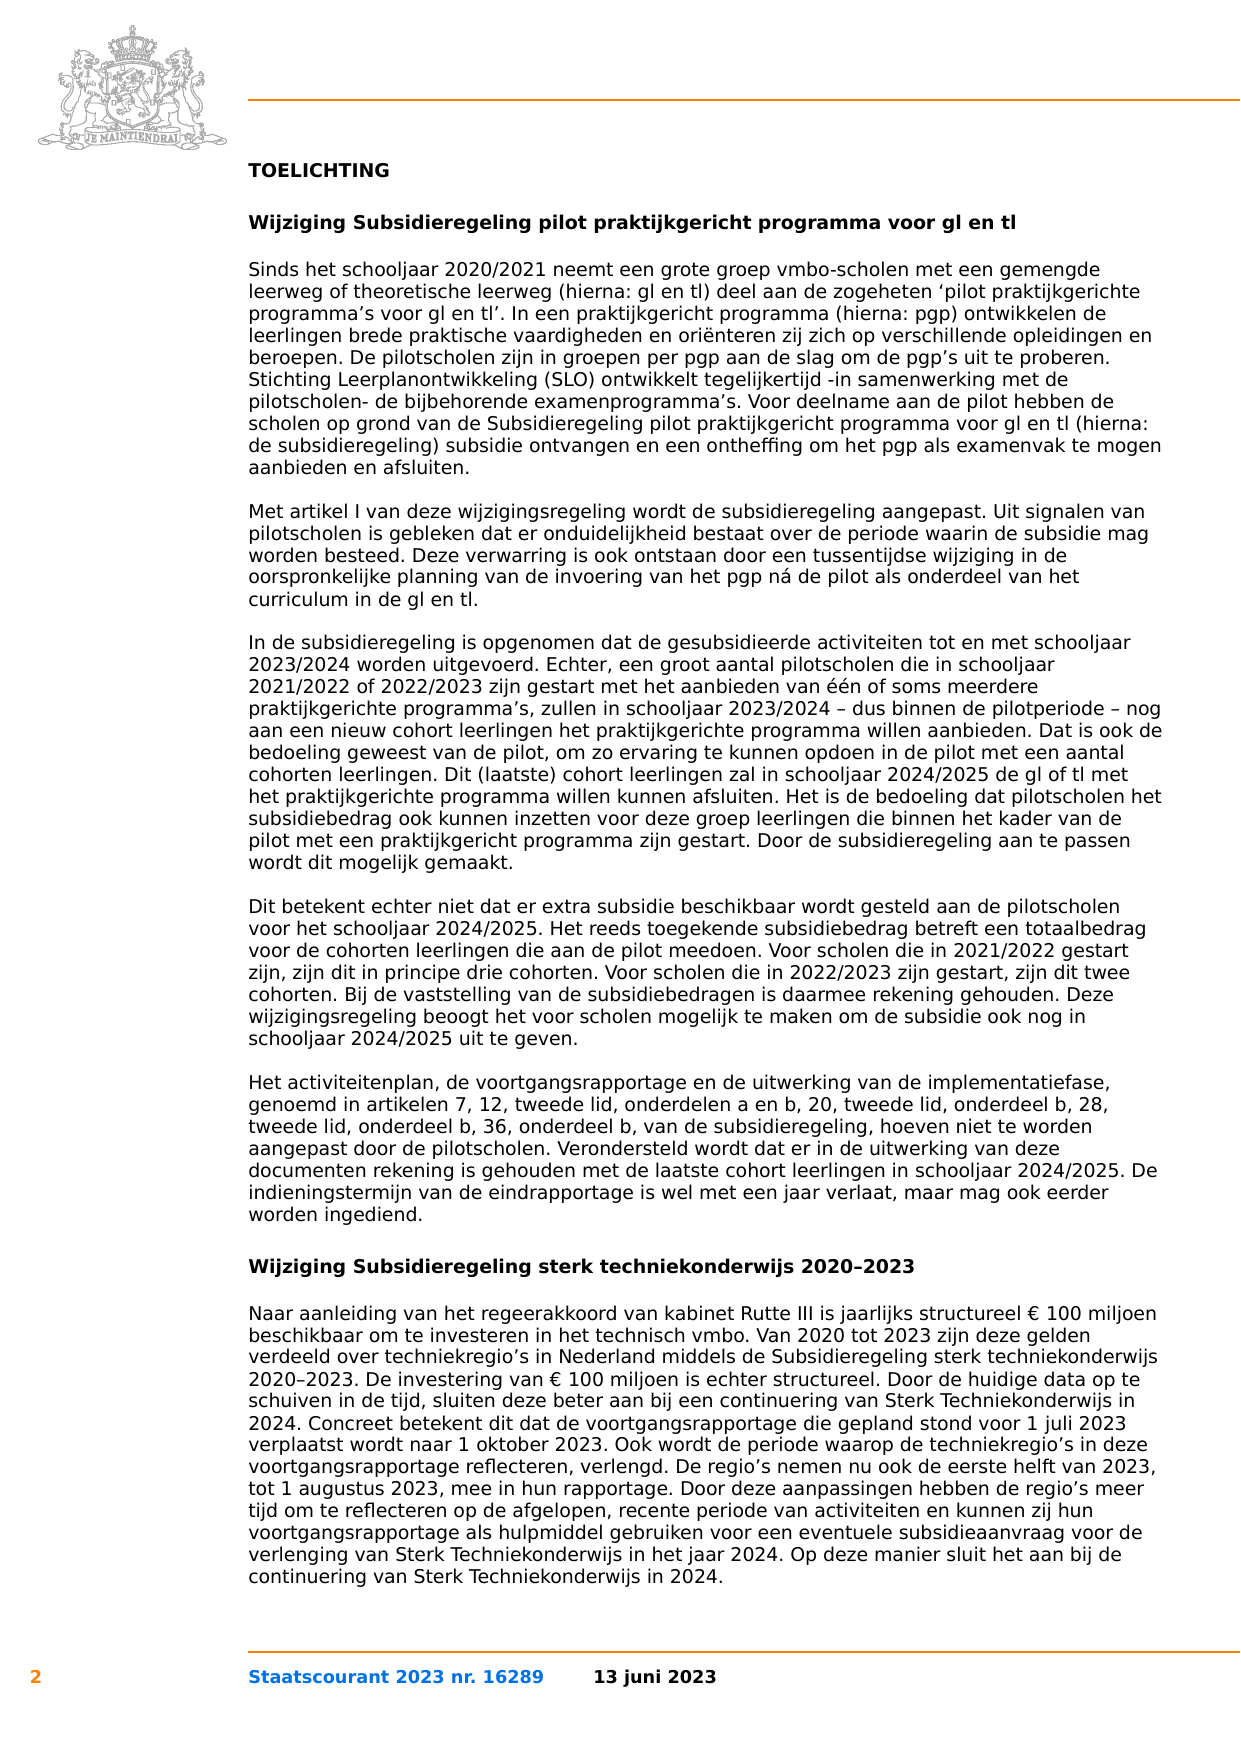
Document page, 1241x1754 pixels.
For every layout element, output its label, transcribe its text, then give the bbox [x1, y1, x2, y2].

text Met artikel I van deze wijzigingsregeling wordt de subsidieregeling aangepast. Uit signalen van pilotscholen is gebleken dat er onduidelijkheid bestaat over de periode waarin de subsidie mag worden besteed. Deze verwarring is ook ontstaan door een tussentijdse wijziging in de oorspronkelijke planning van de invoering van het pgp ná de pilot als onderdeel van het curriculum in de gl en tl. [248, 501, 1163, 610]
text Dit betekent echter niet dat er extra subsidie beschikbaar wordt gesteld aan de pilotscholen voor het schooljaar 2024/2025. Het reeds toegekende subsidiebedrag betreft een totaalbedrag voor de cohorten leerlingen die aan de pilot meedoen. Voor scholen die in 2021/2022 gestart zijn, zijn dit in principe drie cohorten. Voor scholen die in 2022/2023 zijn gestart, zijn dit twee cohorten. Bij de vaststelling van de subsidiebedragen is daarmee rekening gehouden. Deze wijzigingsregeling beoogt het voor scholen mogelijk te maken om de subsidie ook nog in schooljaar 2024/2025 uit te geven. [248, 896, 1163, 1050]
subtitle TOELICHTING [248, 160, 1163, 182]
text In de subsidieregeling is opgenomen dat de gesubsidieerde activiteiten tot en met schooljaar 2023/2024 worden uitgevoerd. Echter, een groot aantal pilotscholen die in schooljaar 2021/2022 of 2022/2023 zijn gestart met het aanbieden van één of soms meerdere praktijkgerichte programma’s, zullen in schooljaar 2023/2024 – dus binnen de pilotperiode – nog aan een nieuw cohort leerlingen het praktijkgerichte programma willen aanbieden. Dat is ook de bedoeling geweest van de pilot, om zo ervaring te kunnen opdoen in de pilot met een aantal cohorten leerlingen. Dit (laatste) cohort leerlingen zal in schooljaar 2024/2025 de gl of tl met het praktijkgerichte programma willen kunnen afsluiten. Het is de bedoeling dat pilotscholen het subsidiebedrag ook kunnen inzetten voor deze groep leerlingen die binnen het kader van de pilot met een praktijkgericht programma zijn gestart. Door de subsidieregeling aan te passen wordt dit mogelijk gemaakt. [248, 632, 1163, 874]
text Sinds het schooljaar 2020/2021 neemt een grote groep vmbo-scholen met een gemengde leerweg of theoretische leerweg (hierna: gl en tl) deel aan de zogeheten ‘pilot praktijkgerichte programma’s voor gl en tl’. In een praktijkgericht programma (hierna: pgp) ontwikkelen de leerlingen brede praktische vaardigheden en oriënteren zij zich op verschillende opleidingen en beroepen. De pilotscholen zijn in groepen per pgp aan de slag om de pgp’s uit te proberen. Stichting Leerplanontwikkeling (SLO) ontwikkelt tegelijkertijd -in samenwerking met de pilotscholen- de bijbehorende examenprogramma’s. Voor deelname aan de pilot hebben de scholen op grond van de Subsidieregeling pilot praktijkgericht programma voor gl en tl (hierna: de subsidieregeling) subsidie ontvangen en een ontheffing om het pgp als examenvak te mogen aanbieden en afsluiten. [248, 259, 1163, 479]
text Het activiteitenplan, de voortgangsrapportage en de uitwerking van de implementatiefase, genoemd in artikelen 7, 12, tweede lid, onderdelen a en b, 20, tweede lid, onderdeel b, 28, tweede lid, onderdeel b, 36, onderdeel b, van de subsidieregeling, hoeven niet te worden aangepast door de pilotscholen. Verondersteld wordt dat er in de uitwerking van deze documenten rekening is gehouden met de laatste cohort leerlingen in schooljaar 2024/2025. De indieningstermijn van de eindrapportage is wel met een jaar verlaat, maar mag ook eerder worden ingediend. [248, 1072, 1163, 1226]
text Naar aanleiding van het regeerakkoord van kabinet Rutte III is jaarlijks structureel € 100 miljoen beschikbaar om te investeren in het technisch vmbo. Van 2020 tot 2023 zijn deze gelden verdeeld over techniekregio’s in Nederland middels de Subsidieregeling sterk techniekonderwijs 2020–2023. De investering van € 100 miljoen is echter structureel. Door de huidige data op te schuiven in de tijd, sluiten deze beter aan bij een continuering van Sterk Techniekonderwijs in 2024. Concreet betekent dit dat de voortgangsrapportage die gepland stond voor 1 juli 2023 verplaatst wordt naar 1 oktober 2023. Ook wordt de periode waarop de techniekregio’s in deze voortgangsrapportage reflecteren, verlengd. De regio’s nemen nu ook de eerste helft van 2023, tot 1 augustus 2023, mee in hun rapportage. Door deze aanpassingen hebben de regio’s meer tijd om te reflecteren op de afgelopen, recente periode van activiteiten en kunnen zij hun voortgangsrapportage als hulpmiddel gebruiken voor een eventuele subsidieaanvraag voor de verlenging van Sterk Techniekonderwijs in het jaar 2024. Op deze manier sluit het aan bij de continuering van Sterk Techniekonderwijs in 2024. [248, 1302, 1163, 1588]
subtitle Wijziging Subsidieregeling pilot praktijkgericht programma voor gl en tl [248, 212, 1163, 234]
subtitle Wijziging Subsidieregeling sterk techniekonderwijs 2020–2023 [248, 1256, 1163, 1277]
picture [38, 25, 227, 150]
